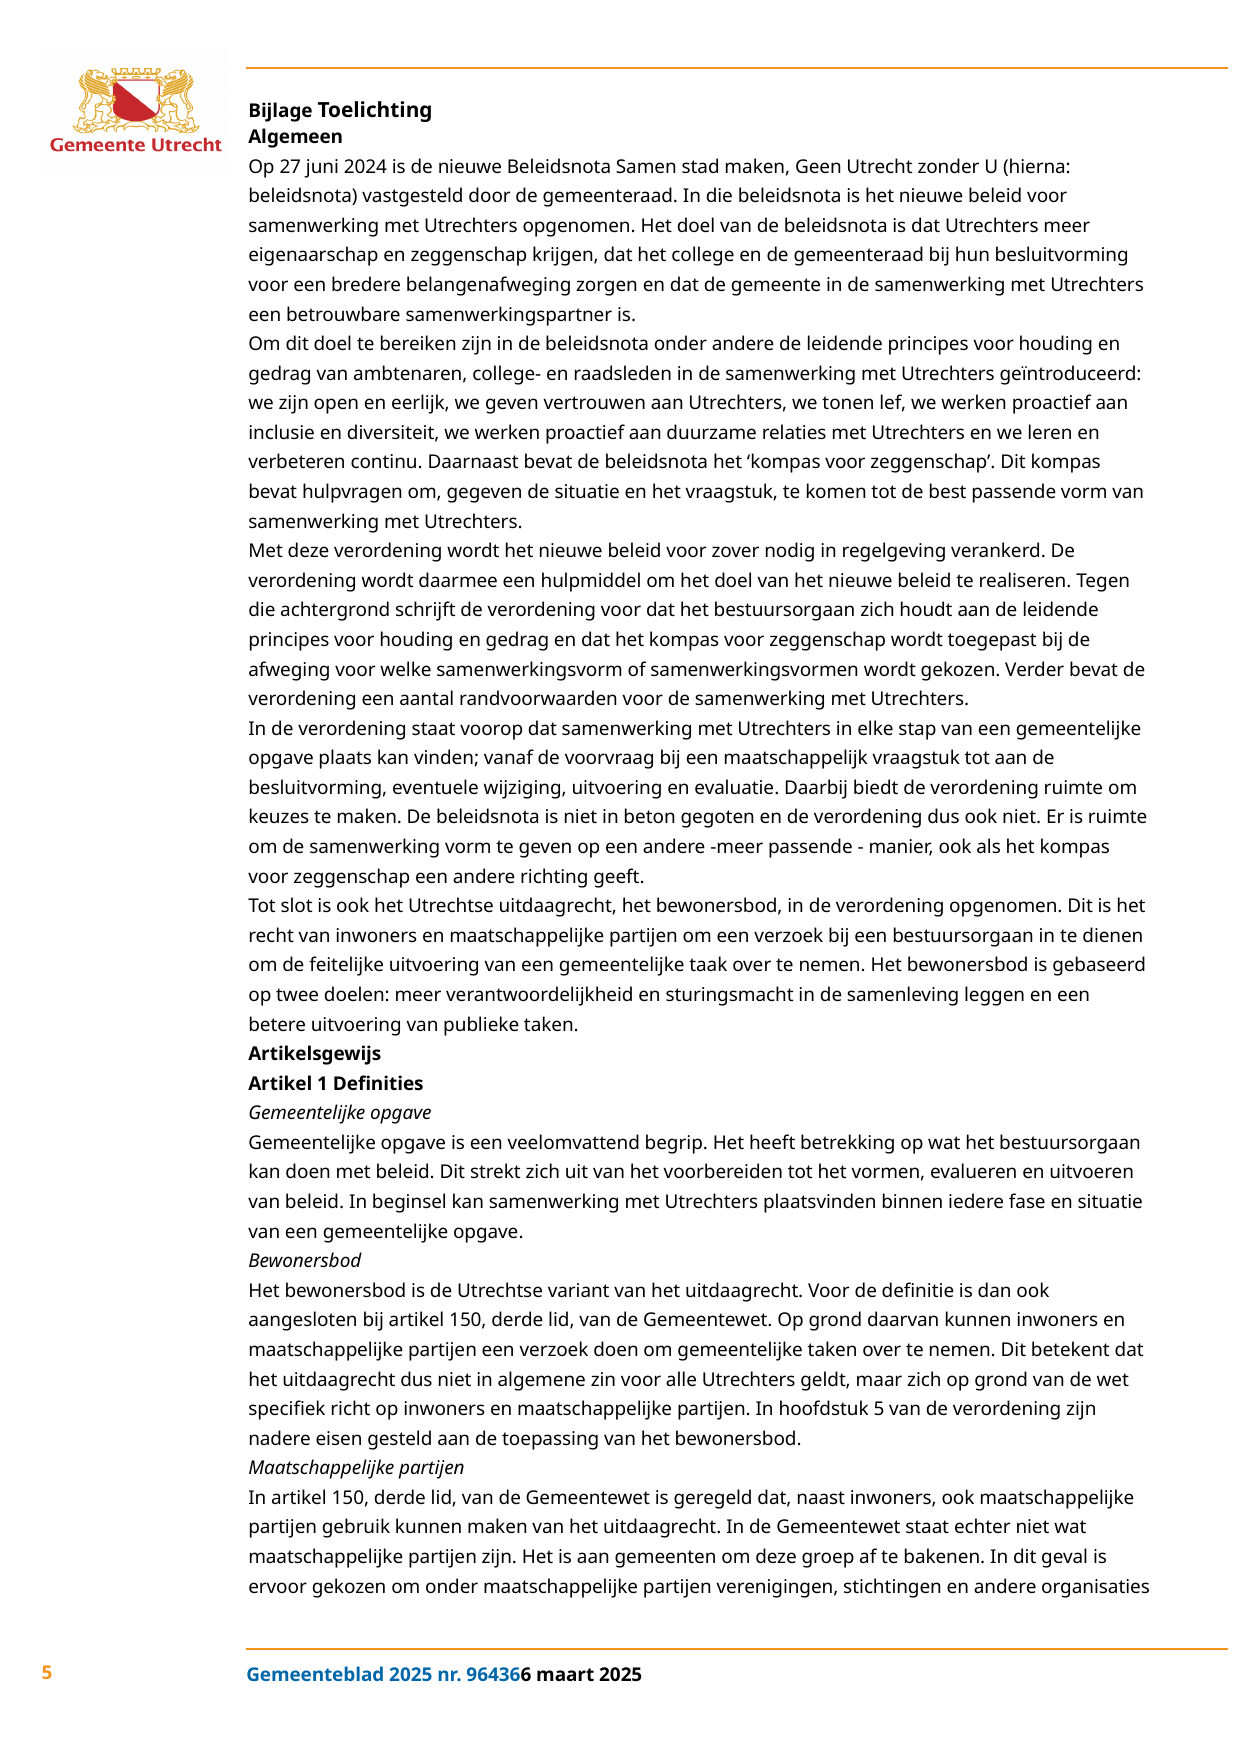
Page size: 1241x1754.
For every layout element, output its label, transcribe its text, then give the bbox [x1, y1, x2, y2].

text In de verordening staat voorop dat samenwerking met Utrechters in elke stap van een gemeentelijke opgave plaats kan vinden; vanaf de voorvraag bij een maatschappelijk vraagstuk tot aan de besluitvorming, eventuele wijziging, uitvoering en evaluatie. Daarbij biedt de verordening ruimte om keuzes te maken. De beleidsnota is niet in beton gegoten en de verordening dus ook niet. Er is ruimte om de samenwerking vorm te geven op een andere -meer passende - manier, ook als het kompas voor zeggenschap een andere richting geeft. [248, 715, 1152, 889]
text Gemeentelijke opgave [248, 1099, 1152, 1125]
text In artikel 150, derde lid, van de Gemeentewet is geregeld dat, naast inwoners, ook maatschappelijke partijen gebruik kunnen maken van het uitdaagrecht. In de Gemeentewet staat echter niet wat maatschappelijke partijen zijn. Het is aan gemeenten om deze groep af te bakenen. In dit geval is ervoor gekozen om onder maatschappelijke partijen verenigingen, stichtingen en andere organisaties [248, 1484, 1152, 1599]
text Bijlage Toelichting [248, 95, 1152, 123]
text Met deze verordening wordt het nieuwe beleid voor zover nodig in regelgeving verankerd. De verordening wordt daarmee een hulpmiddel om het doel van het nieuwe beleid te realiseren. Tegen die achtergrond schrijft de verordening voor dat het bestuursorgaan zich houdt aan de leidende principes voor houding en gedrag en dat het kompas voor zeggenschap wordt toegepast bij de afweging voor welke samenwerkingsvorm of samenwerkingsvormen wordt gekozen. Verder bevat de verordening een aantal randvoorwaarden voor de samenwerking met Utrechters. [248, 537, 1152, 711]
text Artikel 1 Definities [248, 1070, 1152, 1096]
text Tot slot is ook het Utrechtse uitdaagrecht, het bewonersbod, in de verordening opgenomen. Dit is het recht van inwoners en maatschappelijke partijen om een verzoek bij een bestuursorgaan in te dienen om de feitelijke uitvoering van een gemeentelijke taak over te nemen. Het bewonersbod is gebaseerd op twee doelen: meer verantwoordelijkheid en sturingsmacht in de samenleving leggen en een betere uitvoering van publieke taken. [248, 892, 1152, 1037]
text Artikelsgewijs [248, 1040, 1152, 1066]
picture [41, 47, 231, 172]
text Op 27 juni 2024 is de nieuwe Beleidsnota Samen stad maken, Geen Utrecht zonder U (hierna: beleidsnota) vastgesteld door de gemeenteraad. In die beleidsnota is het nieuwe beleid voor samenwerking met Utrechters opgenomen. Het doel van de beleidsnota is dat Utrechters meer eigenaarschap en zeggenschap krijgen, dat het college en de gemeenteraad bij hun besluitvorming voor een bredere belangenafweging zorgen en dat de gemeente in de samenwerking met Utrechters een betrouwbare samenwerkingspartner is. [248, 153, 1152, 327]
text Het bewonersbod is de Utrechtse variant van het uitdaagrecht. Voor de definitie is dan ook aangesloten bij artikel 150, derde lid, van de Gemeentewet. Op grond daarvan kunnen inwoners en maatschappelijke partijen een verzoek doen om gemeentelijke taken over te nemen. Dit betekent dat het uitdaagrecht dus niet in algemene zin voor alle Utrechters geldt, maar zich op grond van de wet specifiek richt op inwoners en maatschappelijke partijen. In hoofdstuk 5 van de verordening zijn nadere eisen gesteld aan de toepassing van het bewonersbod. [248, 1277, 1152, 1451]
text Bewonersbod [248, 1247, 1152, 1273]
text Algemeen [248, 123, 1152, 149]
text Gemeentelijke opgave is een veelomvattend begrip. Het heeft betrekking op wat het bestuursorgaan kan doen met beleid. Dit strekt zich uit van het voorbereiden tot het vormen, evalueren en uitvoeren van beleid. In beginsel kan samenwerking met Utrechters plaatsvinden binnen iedere fase en situatie van een gemeentelijke opgave. [248, 1129, 1152, 1244]
text Maatschappelijke partijen [248, 1454, 1152, 1480]
text Om dit doel te bereiken zijn in de beleidsnota onder andere de leidende principes voor houding en gedrag van ambtenaren, college- en raadsleden in de samenwerking met Utrechters geïntroduceerd: we zijn open en eerlijk, we geven vertrouwen aan Utrechters, we tonen lef, we werken proactief aan inclusie en diversiteit, we werken proactief aan duurzame relaties met Utrechters en we leren en verbeteren continu. Daarnaast bevat de beleidsnota het ‘kompas voor zeggenschap’. Dit kompas bevat hulpvragen om, gegeven de situatie en het vraagstuk, te komen tot de best passende vorm van samenwerking met Utrechters. [248, 330, 1152, 534]
